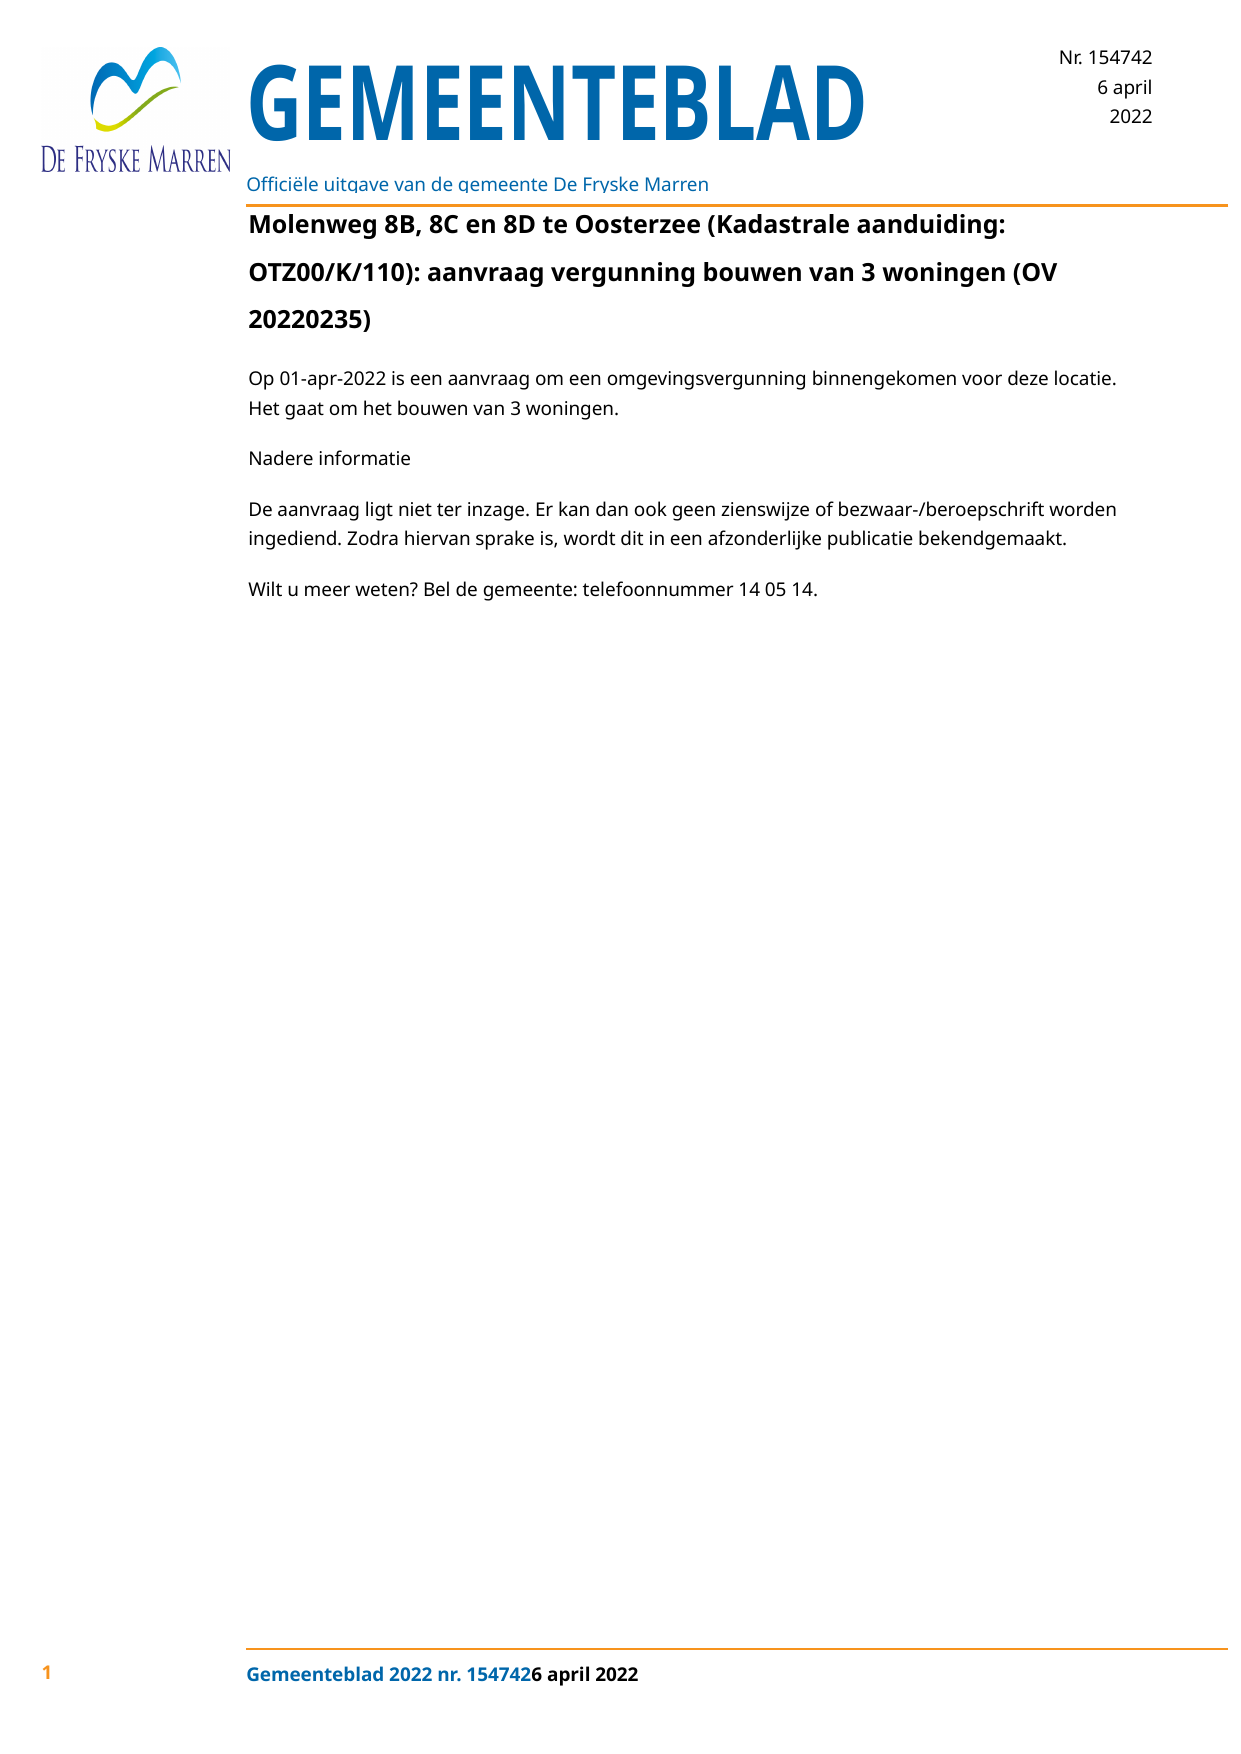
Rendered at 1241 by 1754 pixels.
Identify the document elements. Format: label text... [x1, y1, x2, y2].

text Molenweg 8B, 8C en 8D te Oosterzee (Kadastrale aanduiding: OTZ00/K/110): aanvraag vergunning bouwen van 3 woningen (OV 20220235) [248, 207, 1152, 336]
text Op 01-apr-2022 is een aanvraag om een omgevingsvergunning binnengekomen voor deze locatie. Het gaat om het bouwen van 3 woningen. [248, 366, 1152, 421]
picture [41, 47, 231, 172]
text De aanvraag ligt niet ter inzage. Er kan dan ook geen zienswijze of bezwaar-/beroepschrift worden ingediend. Zodra hiervan sprake is, wordt dit in een afzonderlijke publicatie bekendgemaakt. [248, 496, 1152, 551]
text Nadere informatie [248, 446, 1152, 471]
text Wilt u meer weten? Bel de gemeente: telefoonnummer 14 05 14. [248, 576, 1152, 602]
